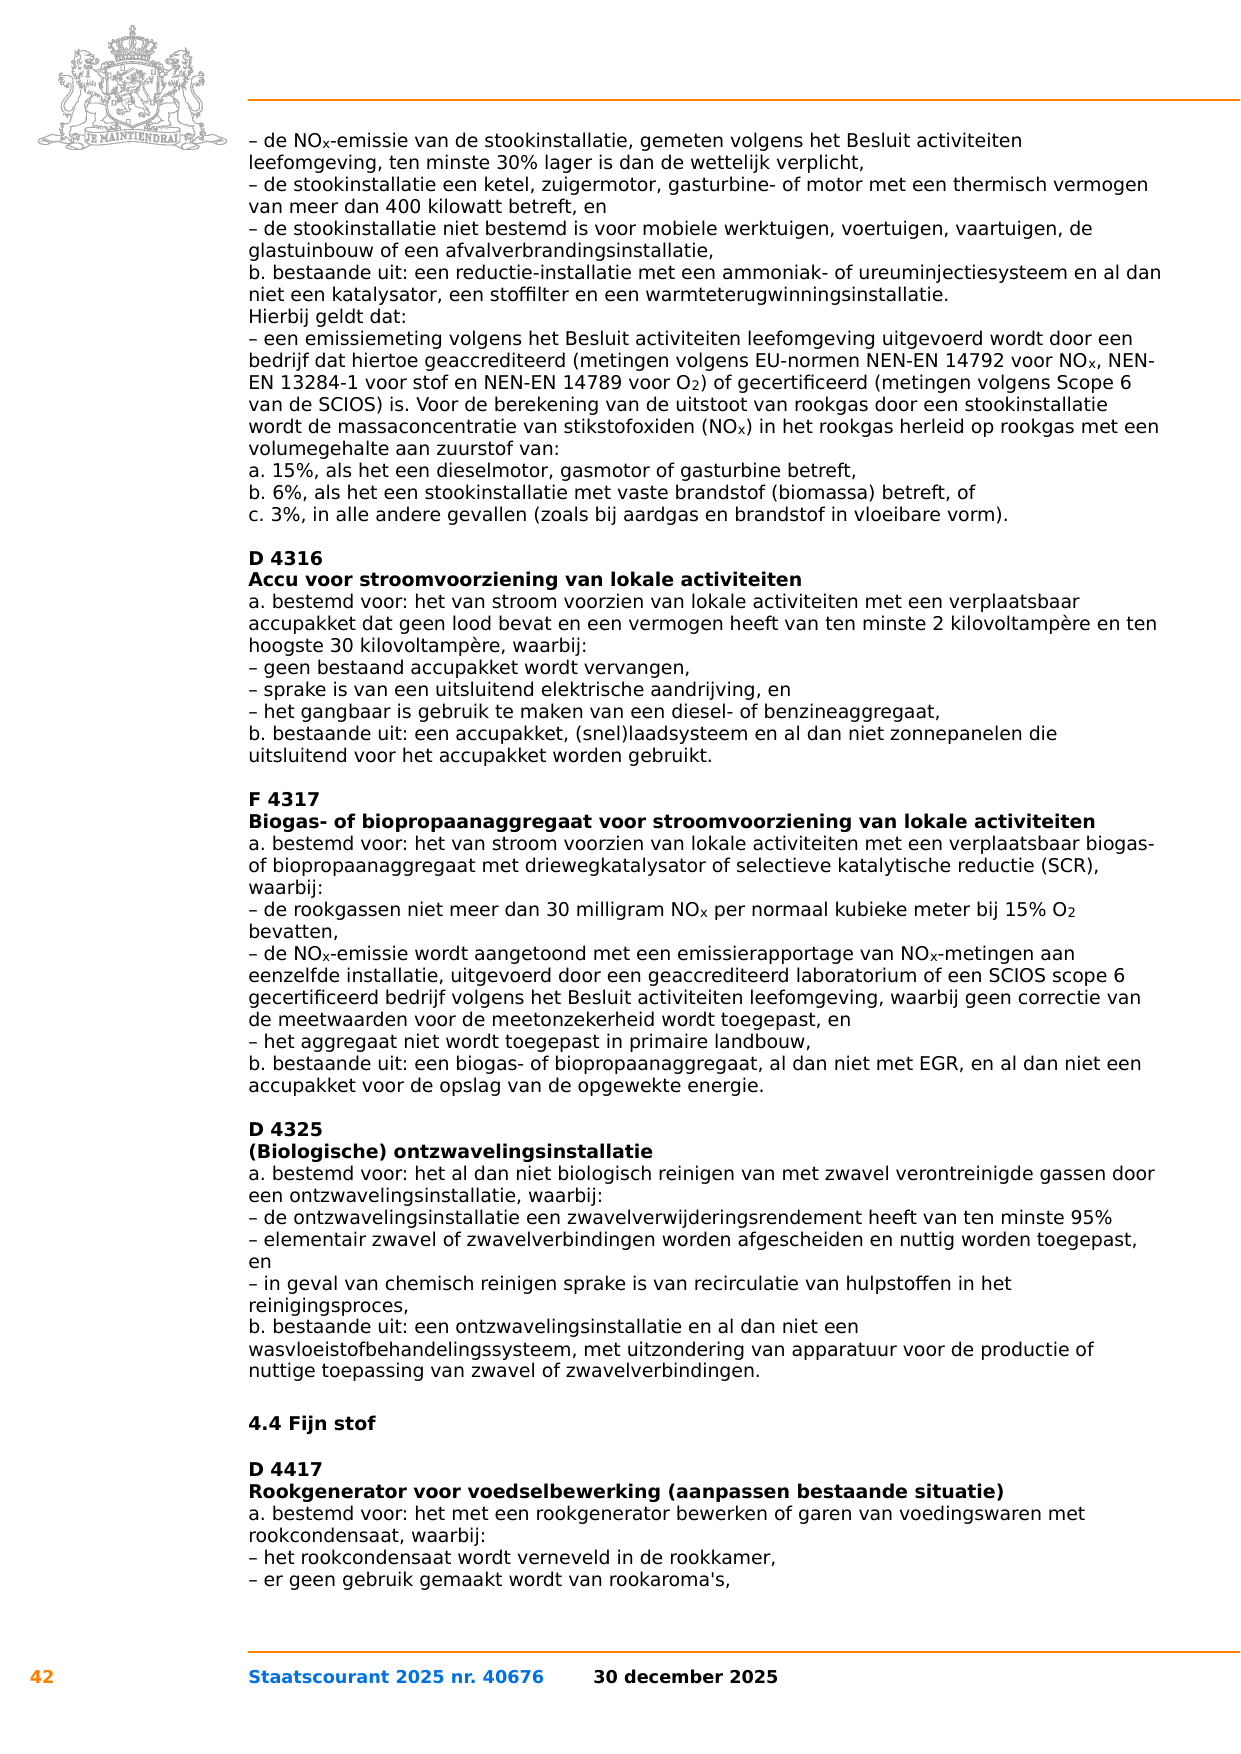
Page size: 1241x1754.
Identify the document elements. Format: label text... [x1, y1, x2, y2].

text – sprake is van een uitsluitend elektrische aandrijving, en [248, 679, 1163, 701]
text D 4316 [248, 547, 1163, 569]
text D 4417 [248, 1459, 1163, 1481]
text – in geval van chemisch reinigen sprake is van recirculatie van hulpstoffen in het reinigingsproces, [248, 1272, 1163, 1316]
text a. bestemd voor: het van stroom voorzien van lokale activiteiten met een verplaatsbaar accupakket dat geen lood bevat en een vermogen heeft van ten minste 2 kilovoltampère en ten hoogste 30 kilovoltampère, waarbij: [248, 591, 1163, 657]
text – er geen gebruik gemaakt wordt van rookaroma's, [248, 1569, 1163, 1591]
picture [38, 25, 227, 150]
text b. bestaande uit: een reductie-installatie met een ammoniak- of ureuminjectiesysteem en al dan niet een katalysator, een stoffilter en een warmteterugwinningsinstallatie. [248, 262, 1163, 306]
text – geen bestaand accupakket wordt vervangen, [248, 657, 1163, 679]
text F 4317 [248, 789, 1163, 811]
text a. bestemd voor: het van stroom voorzien van lokale activiteiten met een verplaatsbaar biogas- of biopropaanaggregaat met driewegkatalysator of selectieve katalytische reductie (SCR), waarbij: [248, 833, 1163, 899]
text Rookgenerator voor voedselbewerking (aanpassen bestaande situatie) [248, 1481, 1163, 1503]
text b. 6%, als het een stookinstallatie met vaste brandstof (biomassa) betreft, of [248, 482, 1163, 503]
text Biogas- of biopropaanaggregaat voor stroomvoorziening van lokale activiteiten [248, 811, 1163, 833]
text a. bestemd voor: het met een rookgenerator bewerken of garen van voedingswaren met rookcondensaat, waarbij: [248, 1503, 1163, 1547]
text – de stookinstallatie een ketel, zuigermotor, gasturbine- of motor met een thermisch vermogen van meer dan 400 kilowatt betreft, en [248, 174, 1163, 218]
text – de NOx-emissie wordt aangetoond met een emissierapportage van NOx-metingen aan eenzelfde installatie, uitgevoerd door een geaccrediteerd laboratorium of een SCIOS scope 6 gecertificeerd bedrijf volgens het Besluit activiteiten leefomgeving, waarbij geen correctie van de meetwaarden voor de meetonzekerheid wordt toegepast, en [248, 943, 1163, 1031]
text – de rookgassen niet meer dan 30 milligram NOx per normaal kubieke meter bij 15% O2 bevatten, [248, 899, 1163, 943]
text – het gangbaar is gebruik te maken van een diesel- of benzineaggregaat, [248, 701, 1163, 723]
text Accu voor stroomvoorziening van lokale activiteiten [248, 569, 1163, 591]
text Hierbij geldt dat: [248, 306, 1163, 328]
text – elementair zwavel of zwavelverbindingen worden afgescheiden en nuttig worden toegepast, en [248, 1228, 1163, 1272]
text b. bestaande uit: een biogas- of biopropaanaggregaat, al dan niet met EGR, en al dan niet een accupakket voor de opslag van de opgewekte energie. [248, 1053, 1163, 1097]
text (Biologische) ontzwavelingsinstallatie [248, 1141, 1163, 1163]
text – de stookinstallatie niet bestemd is voor mobiele werktuigen, voertuigen, vaartuigen, de glastuinbouw of een afvalverbrandingsinstallatie, [248, 218, 1163, 262]
text D 4325 [248, 1119, 1163, 1141]
subtitle 4.4 Fijn stof [248, 1412, 1163, 1434]
text a. 15%, als het een dieselmotor, gasmotor of gasturbine betreft, [248, 459, 1163, 482]
text a. bestemd voor: het al dan niet biologisch reinigen van met zwavel verontreinigde gassen door een ontzwavelingsinstallatie, waarbij: [248, 1163, 1163, 1207]
text – de NOx-emissie van de stookinstallatie, gemeten volgens het Besluit activiteiten leefomgeving, ten minste 30% lager is dan de wettelijk verplicht, [248, 130, 1163, 174]
text – de ontzwavelingsinstallatie een zwavelverwijderingsrendement heeft van ten minste 95% [248, 1207, 1163, 1228]
text – het aggregaat niet wordt toegepast in primaire landbouw, [248, 1031, 1163, 1053]
text b. bestaande uit: een ontzwavelingsinstallatie en al dan niet een wasvloeistofbehandelingssysteem, met uitzondering van apparatuur voor de productie of nuttige toepassing van zwavel of zwavelverbindingen. [248, 1316, 1163, 1382]
text – een emissiemeting volgens het Besluit activiteiten leefomgeving uitgevoerd wordt door een bedrijf dat hiertoe geaccrediteerd (metingen volgens EU-normen NEN-EN 14792 voor NOx, NEN-EN 13284-1 voor stof en NEN-EN 14789 voor O2) of gecertificeerd (metingen volgens Scope 6 van de SCIOS) is. Voor de berekening van de uitstoot van rookgas door een stookinstallatie wordt de massaconcentratie van stikstofoxiden (NOx) in het rookgas herleid op rookgas met een volumegehalte aan zuurstof van: [248, 328, 1163, 459]
text b. bestaande uit: een accupakket, (snel)laadsysteem en al dan niet zonnepanelen die uitsluitend voor het accupakket worden gebruikt. [248, 723, 1163, 767]
text c. 3%, in alle andere gevallen (zoals bij aardgas en brandstof in vloeibare vorm). [248, 503, 1163, 526]
text – het rookcondensaat wordt verneveld in de rookkamer, [248, 1547, 1163, 1569]
